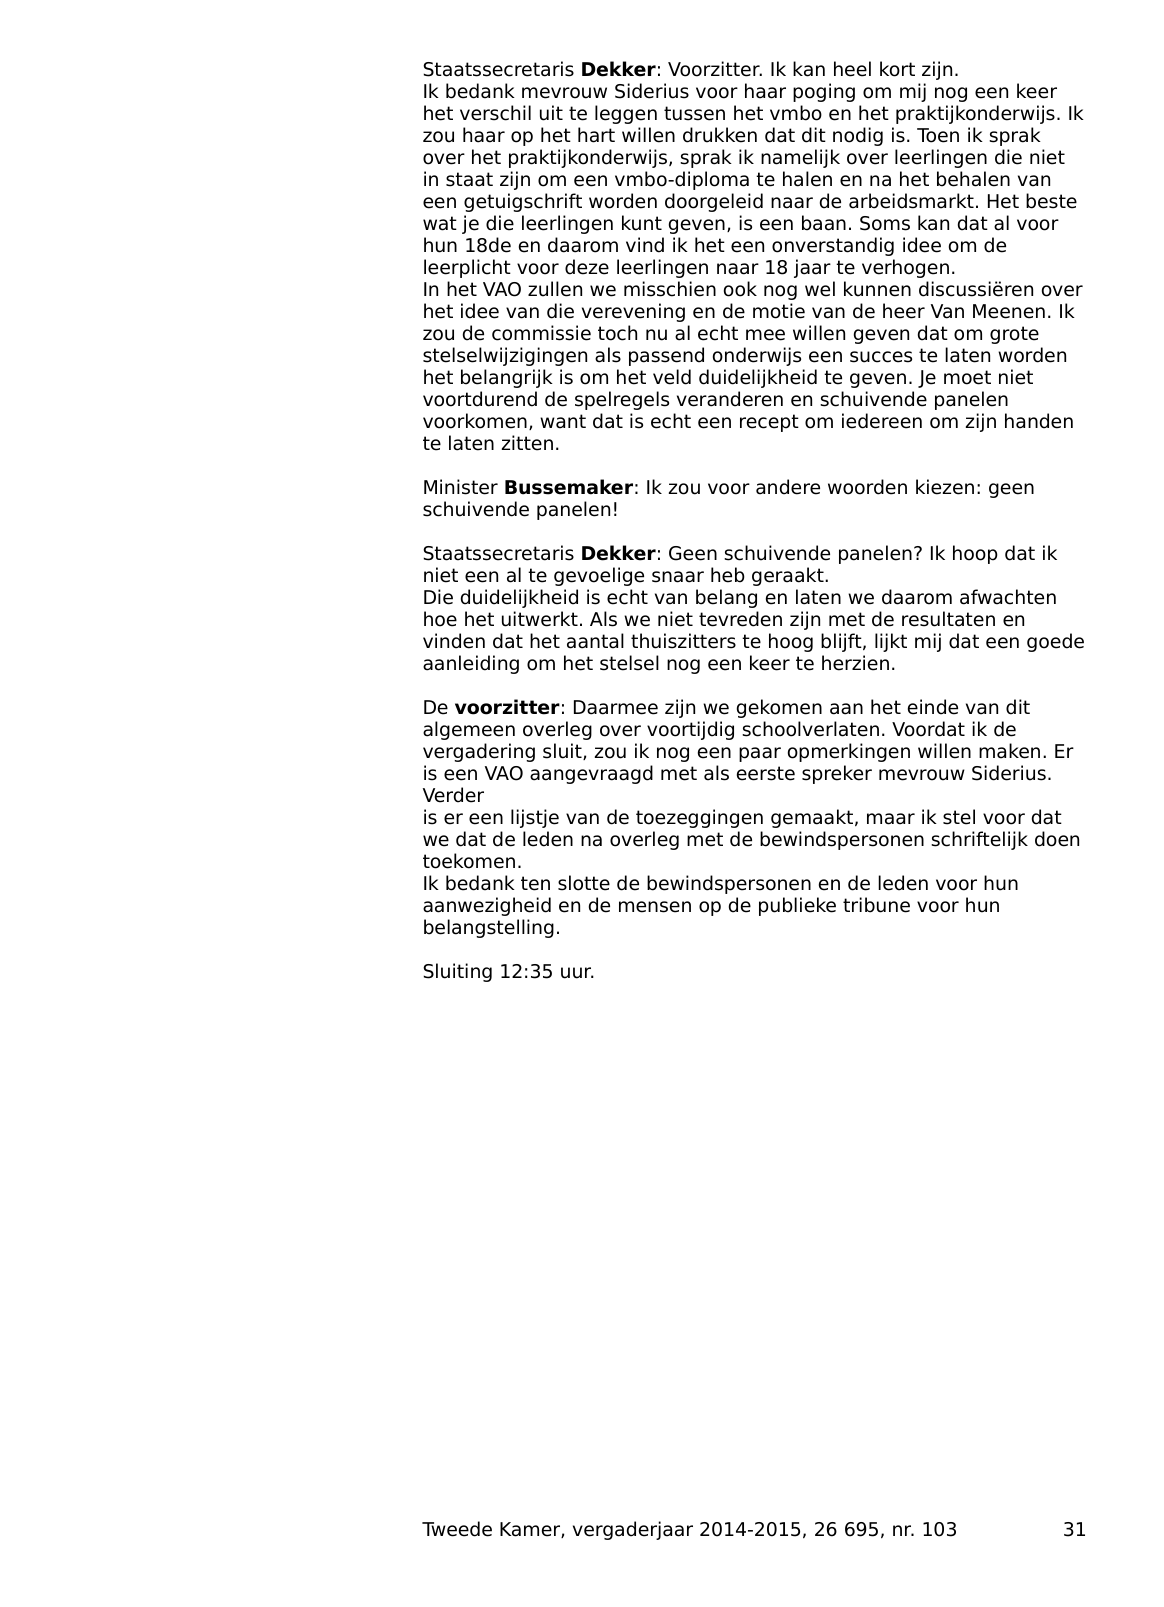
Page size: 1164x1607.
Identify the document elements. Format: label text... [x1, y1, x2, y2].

text Ik bedank ten slotte de bewindspersonen en de leden voor hun aanwezigheid en de mensen op de publieke tribune voor hun belangstelling. [422, 873, 1087, 939]
text De voorzitter: Daarmee zijn we gekomen aan het einde van dit algemeen overleg over voortijdig schoolverlaten. Voordat ik de vergadering sluit, zou ik nog een paar opmerkingen willen maken. Er is een VAO aangevraagd met als eerste spreker mevrouw Siderius. Verder [422, 697, 1087, 807]
text Minister Bussemaker: Ik zou voor andere woorden kiezen: geen schuivende panelen! [422, 477, 1087, 521]
text Die duidelijkheid is echt van belang en laten we daarom afwachten hoe het uitwerkt. Als we niet tevreden zijn met de resultaten en vinden dat het aantal thuiszitters te hoog blijft, lijkt mij dat een goede aanleiding om het stelsel nog een keer te herzien. [422, 587, 1087, 675]
text Staatssecretaris Dekker: Voorzitter. Ik kan heel kort zijn. [422, 59, 1087, 81]
text In het VAO zullen we misschien ook nog wel kunnen discussiëren over het idee van die verevening en de motie van de heer Van Meenen. Ik zou de commissie toch nu al echt mee willen geven dat om grote stelselwijzigingen als passend onderwijs een succes te laten worden het belangrijk is om het veld duidelijkheid te geven. Je moet niet voortdurend de spelregels veranderen en schuivende panelen voorkomen, want dat is echt een recept om iedereen om zijn handen te laten zitten. [422, 279, 1087, 455]
text is er een lijstje van de toezeggingen gemaakt, maar ik stel voor dat we dat de leden na overleg met de bewindspersonen schriftelijk doen toekomen. [422, 807, 1087, 873]
text Staatssecretaris Dekker: Geen schuivende panelen? Ik hoop dat ik niet een al te gevoelige snaar heb geraakt. [422, 543, 1087, 587]
text Ik bedank mevrouw Siderius voor haar poging om mij nog een keer het verschil uit te leggen tussen het vmbo en het praktijkonderwijs. Ik zou haar op het hart willen drukken dat dit nodig is. Toen ik sprak over het praktijkonderwijs, sprak ik namelijk over leerlingen die niet in staat zijn om een vmbo-diploma te halen en na het behalen van een getuigschrift worden doorgeleid naar de arbeidsmarkt. Het beste wat je die leerlingen kunt geven, is een baan. Soms kan dat al voor hun 18de en daarom vind ik het een onverstandig idee om de leerplicht voor deze leerlingen naar 18 jaar te verhogen. [422, 81, 1087, 279]
text Sluiting 12:35 uur. [422, 961, 1087, 983]
